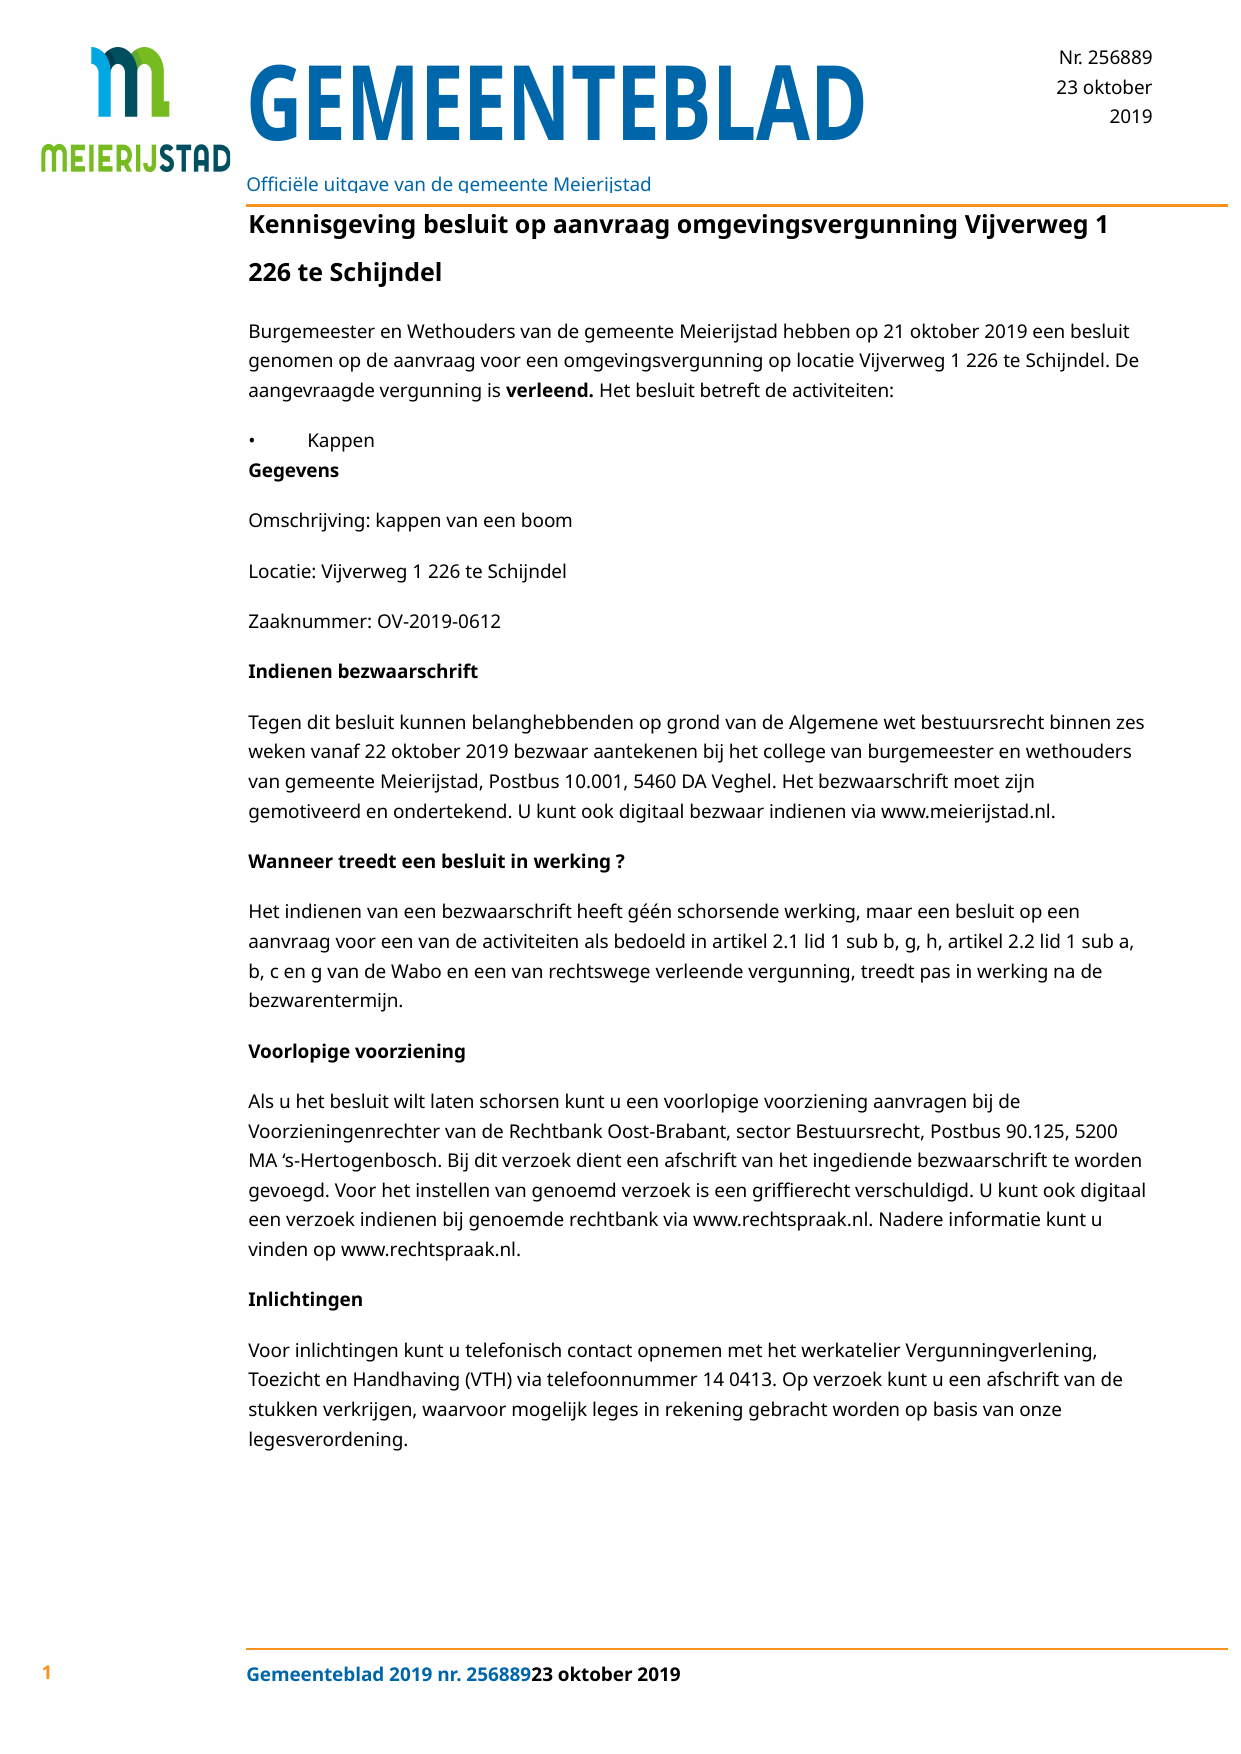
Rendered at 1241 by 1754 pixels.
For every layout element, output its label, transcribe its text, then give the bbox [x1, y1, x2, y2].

text Voorlopige voorziening [248, 1038, 1152, 1064]
text Als u het besluit wilt laten schorsen kunt u een voorlopige voorziening aanvragen bij de Voorzieningenrechter van de Rechtbank Oost-Brabant, sector Bestuursrecht, Postbus 90.125, 5200 MA ‘s-Hertogenbosch. Bij dit verzoek dient een afschrift van het ingediende bezwaarschrift te worden gevoegd. Voor het instellen van genoemd verzoek is een griffierecht verschuldigd. U kunt ook digitaal een verzoek indienen bij genoemde rechtbank via www.rechtspraak.nl. Nadere informatie kunt u vinden op www.rechtspraak.nl. [248, 1088, 1152, 1262]
list Kappen [248, 427, 1152, 453]
text Kennisgeving besluit op aanvraag omgevingsvergunning Vijverweg 1 226 te Schijndel [248, 207, 1152, 288]
text Voor inlichtingen kunt u telefonisch contact opnemen met het werkatelier Vergunningverlening, Toezicht en Handhaving (VTH) via telefoonnummer 14 0413. Op verzoek kunt u een afschrift van de stukken verkrijgen, waarvoor mogelijk leges in rekening gebracht worden op basis van onze legesverordening. [248, 1337, 1152, 1452]
text Locatie: Vijverweg 1 226 te Schijndel [248, 558, 1152, 584]
text Burgemeester en Wethouders van de gemeente Meierijstad hebben op 21 oktober 2019 een besluit genomen op de aanvraag voor een omgevingsvergunning op locatie Vijverweg 1 226 te Schijndel. De aangevraagde vergunning is verleend. Het besluit betreft de activiteiten: [248, 318, 1152, 403]
text Wanneer treedt een besluit in werking ? [248, 848, 1152, 874]
picture [41, 47, 231, 172]
text Omschrijving: kappen van een boom [248, 507, 1152, 533]
text Tegen dit besluit kunnen belanghebbenden op grond van de Algemene wet bestuursrecht binnen zes weken vanaf 22 oktober 2019 bezwaar aantekenen bij het college van burgemeester en wethouders van gemeente Meierijstad, Postbus 10.001, 5460 DA Veghel. Het bezwaarschrift moet zijn gemotiveerd en ondertekend. U kunt ook digitaal bezwaar indienen via www.meierijstad.nl. [248, 709, 1152, 824]
text Het indienen van een bezwaarschrift heeft géén schorsende werking, maar een besluit op een aanvraag voor een van de activiteiten als bedoeld in artikel 2.1 lid 1 sub b, g, h, artikel 2.2 lid 1 sub a, b, c en g van de Wabo en een van rechtswege verleende vergunning, treedt pas in werking na de bezwarentermijn. [248, 899, 1152, 1013]
text Zaaknummer: OV-2019-0612 [248, 608, 1152, 634]
text Gegevens [248, 457, 1152, 483]
text Indienen bezwaarschrift [248, 659, 1152, 684]
text Inlichtingen [248, 1287, 1152, 1312]
